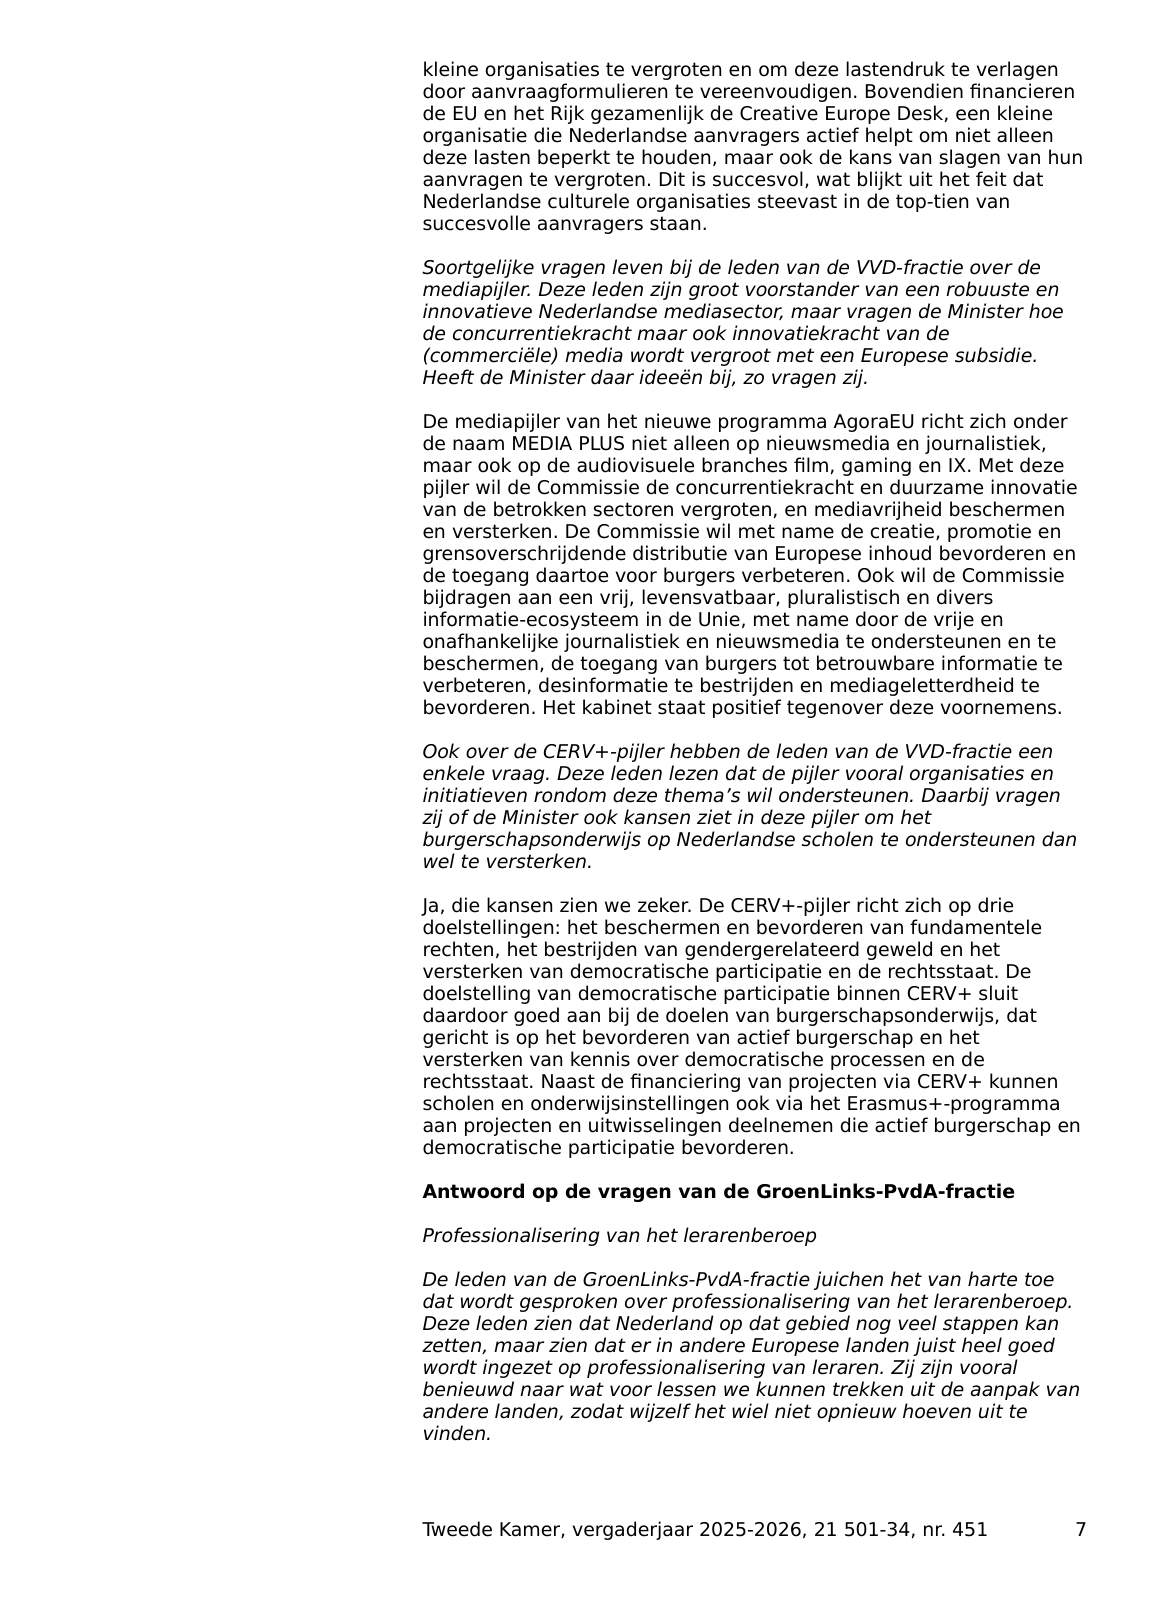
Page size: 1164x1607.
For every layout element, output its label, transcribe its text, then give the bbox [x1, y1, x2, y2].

text Ook over de CERV+-pijler hebben de leden van de VVD-fractie een enkele vraag. Deze leden lezen dat de pijler vooral organisaties en initiatieven rondom deze thema’s wil ondersteunen. Daarbij vragen zij of de Minister ook kansen ziet in deze pijler om het burgerschapsonderwijs op Nederlandse scholen te ondersteunen dan wel te versterken. [422, 741, 1087, 873]
subtitle Professionalisering van het lerarenberoep [422, 1225, 1087, 1247]
text De leden van de GroenLinks-PvdA-fractie juichen het van harte toe dat wordt gesproken over professionalisering van het lerarenberoep. Deze leden zien dat Nederland op dat gebied nog veel stappen kan zetten, maar zien dat er in andere Europese landen juist heel goed wordt ingezet op professionalisering van leraren. Zij zijn vooral benieuwd naar wat voor lessen we kunnen trekken uit de aanpak van andere landen, zodat wijzelf het wiel niet opnieuw hoeven uit te vinden. [422, 1269, 1087, 1445]
text De mediapijler van het nieuwe programma AgoraEU richt zich onder de naam MEDIA PLUS niet alleen op nieuwsmedia en journalistiek, maar ook op de audiovisuele branches film, gaming en IX. Met deze pijler wil de Commissie de concurrentiekracht en duurzame innovatie van de betrokken sectoren vergroten, en mediavrijheid beschermen en versterken. De Commissie wil met name de creatie, promotie en grensoverschrijdende distributie van Europese inhoud bevorderen en de toegang daartoe voor burgers verbeteren. Ook wil de Commissie bijdragen aan een vrij, levensvatbaar, pluralistisch en divers informatie-ecosysteem in de Unie, met name door de vrije en onafhankelijke journalistiek en nieuwsmedia te ondersteunen en te beschermen, de toegang van burgers tot betrouwbare informatie te verbeteren, desinformatie te bestrijden en mediageletterdheid te bevorderen. Het kabinet staat positief tegenover deze voornemens. [422, 411, 1087, 719]
text Soortgelijke vragen leven bij de leden van de VVD-fractie over de mediapijler. Deze leden zijn groot voorstander van een robuuste en innovatieve Nederlandse mediasector, maar vragen de Minister hoe de concurrentiekracht maar ook innovatiekracht van de (commerciële) media wordt vergroot met een Europese subsidie. Heeft de Minister daar ideeën bij, zo vragen zij. [422, 257, 1087, 389]
text Ja, die kansen zien we zeker. De CERV+-pijler richt zich op drie doelstellingen: het beschermen en bevorderen van fundamentele rechten, het bestrijden van gendergerelateerd geweld en het versterken van democratische participatie en de rechtsstaat. De doelstelling van democratische participatie binnen CERV+ sluit daardoor goed aan bij de doelen van burgerschapsonderwijs, dat gericht is op het bevorderen van actief burgerschap en het versterken van kennis over democratische processen en de rechtsstaat. Naast de financiering van projecten via CERV+ kunnen scholen en onderwijsinstellingen ook via het Erasmus+-programma aan projecten en uitwisselingen deelnemen die actief burgerschap en democratische participatie bevorderen. [422, 895, 1087, 1159]
subtitle Antwoord op de vragen van de GroenLinks-PvdA-fractie [422, 1181, 1087, 1203]
text kleine organisaties te vergroten en om deze lastendruk te verlagen door aanvraagformulieren te vereenvoudigen. Bovendien financieren de EU en het Rijk gezamenlijk de Creative Europe Desk, een kleine organisatie die Nederlandse aanvragers actief helpt om niet alleen deze lasten beperkt te houden, maar ook de kans van slagen van hun aanvragen te vergroten. Dit is succesvol, wat blijkt uit het feit dat Nederlandse culturele organisaties steevast in de top-tien van succesvolle aanvragers staan. [422, 59, 1087, 235]
